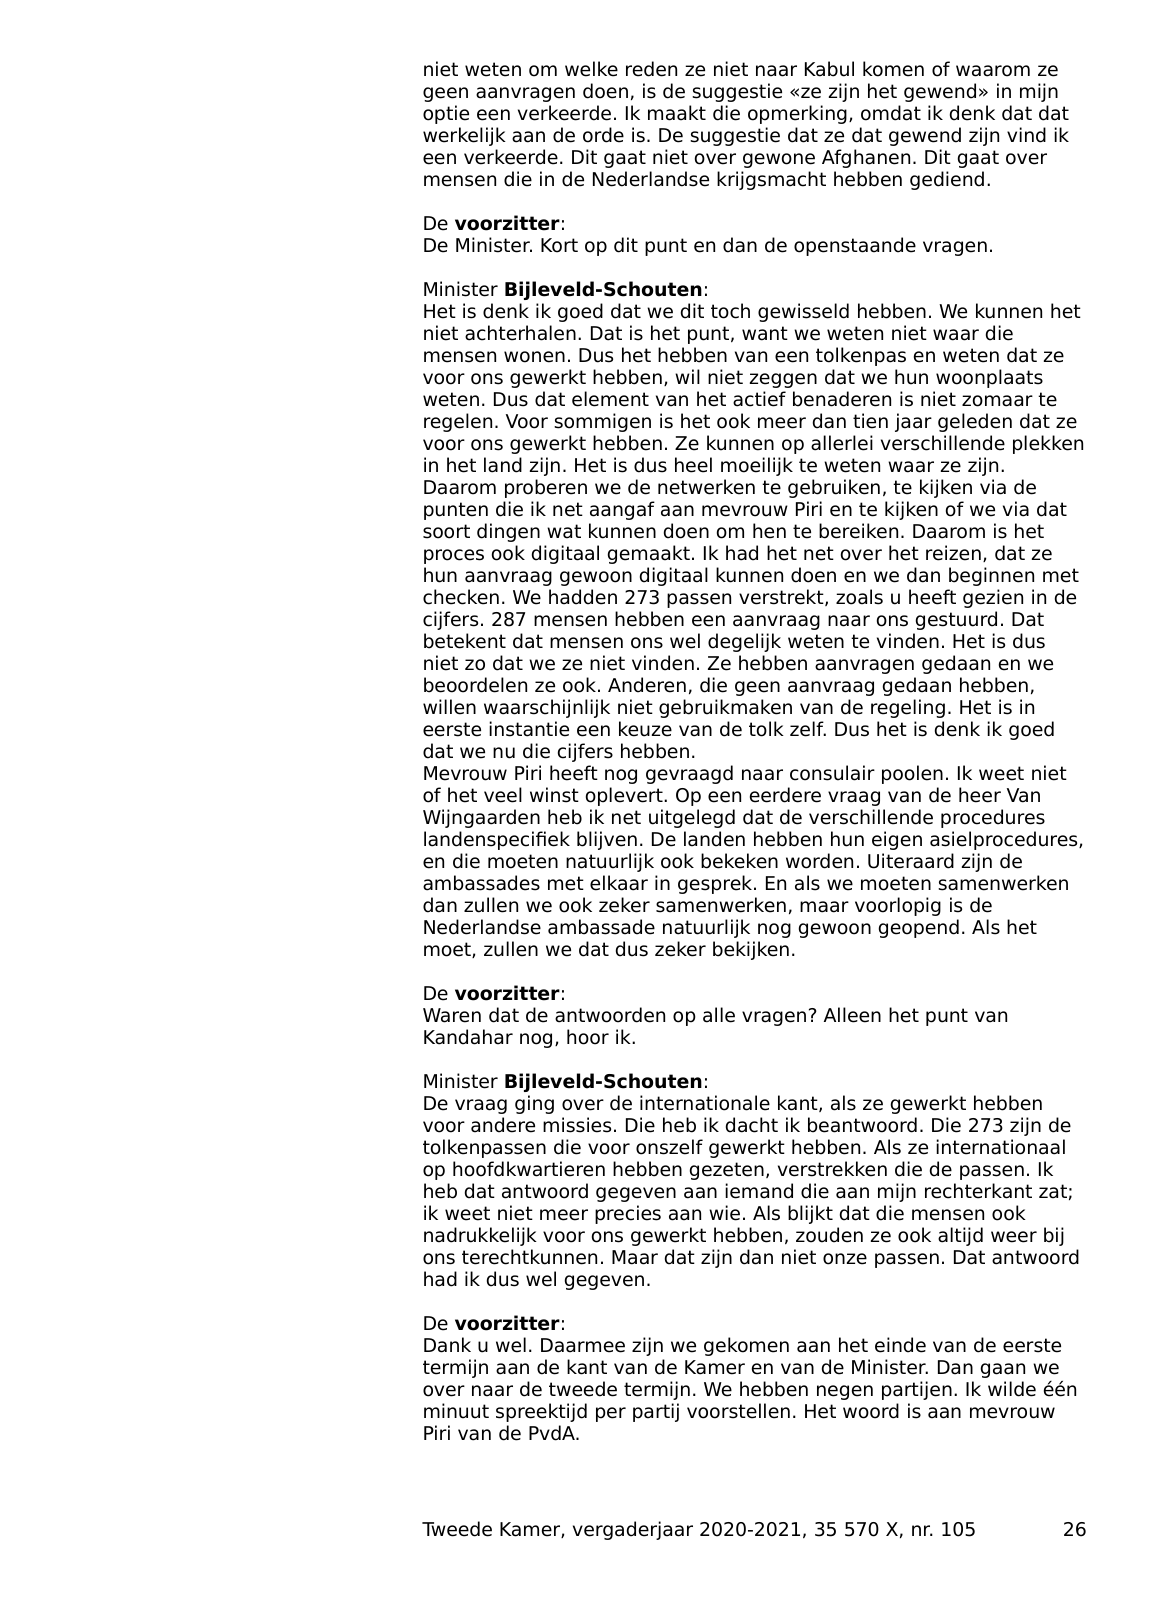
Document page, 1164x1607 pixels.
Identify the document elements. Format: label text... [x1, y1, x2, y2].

text De vraag ging over de internationale kant, als ze gewerkt hebben voor andere missies. Die heb ik dacht ik beantwoord. Die 273 zijn de tolkenpassen die voor onszelf gewerkt hebben. Als ze internationaal op hoofdkwartieren hebben gezeten, verstrekken die de passen. Ik heb dat antwoord gegeven aan iemand die aan mijn rechterkant zat; ik weet niet meer precies aan wie. Als blijkt dat die mensen ook nadrukkelijk voor ons gewerkt hebben, zouden ze ook altijd weer bij ons terechtkunnen. Maar dat zijn dan niet onze passen. Dat antwoord had ik dus wel gegeven. [422, 1093, 1087, 1291]
text Minister Bijleveld-Schouten: [422, 279, 1087, 301]
text De Minister. Kort op dit punt en dan de openstaande vragen. [422, 235, 1087, 257]
text De voorzitter: [422, 1313, 1087, 1335]
text Waren dat de antwoorden op alle vragen? Alleen het punt van Kandahar nog, hoor ik. [422, 1005, 1087, 1049]
text Minister Bijleveld-Schouten: [422, 1071, 1087, 1093]
text De voorzitter: [422, 983, 1087, 1005]
text Het is denk ik goed dat we dit toch gewisseld hebben. We kunnen het niet achterhalen. Dat is het punt, want we weten niet waar die mensen wonen. Dus het hebben van een tolkenpas en weten dat ze voor ons gewerkt hebben, wil niet zeggen dat we hun woonplaats weten. Dus dat element van het actief benaderen is niet zomaar te regelen. Voor sommigen is het ook meer dan tien jaar geleden dat ze voor ons gewerkt hebben. Ze kunnen op allerlei verschillende plekken in het land zijn. Het is dus heel moeilijk te weten waar ze zijn. Daarom proberen we de netwerken te gebruiken, te kijken via de punten die ik net aangaf aan mevrouw Piri en te kijken of we via dat soort dingen wat kunnen doen om hen te bereiken. Daarom is het proces ook digitaal gemaakt. Ik had het net over het reizen, dat ze hun aanvraag gewoon digitaal kunnen doen en we dan beginnen met checken. We hadden 273 passen verstrekt, zoals u heeft gezien in de cijfers. 287 mensen hebben een aanvraag naar ons gestuurd. Dat betekent dat mensen ons wel degelijk weten te vinden. Het is dus niet zo dat we ze niet vinden. Ze hebben aanvragen gedaan en we beoordelen ze ook. Anderen, die geen aanvraag gedaan hebben, willen waarschijnlijk niet gebruikmaken van de regeling. Het is in eerste instantie een keuze van de tolk zelf. Dus het is denk ik goed dat we nu die cijfers hebben. [422, 301, 1087, 763]
text Dank u wel. Daarmee zijn we gekomen aan het einde van de eerste termijn aan de kant van de Kamer en van de Minister. Dan gaan we over naar de tweede termijn. We hebben negen partijen. Ik wilde één minuut spreektijd per partij voorstellen. Het woord is aan mevrouw Piri van de PvdA. [422, 1335, 1087, 1445]
text De voorzitter: [422, 213, 1087, 235]
text niet weten om welke reden ze niet naar Kabul komen of waarom ze geen aanvragen doen, is de suggestie «ze zijn het gewend» in mijn optie een verkeerde. Ik maakt die opmerking, omdat ik denk dat dat werkelijk aan de orde is. De suggestie dat ze dat gewend zijn vind ik een verkeerde. Dit gaat niet over gewone Afghanen. Dit gaat over mensen die in de Nederlandse krijgsmacht hebben gediend. [422, 59, 1087, 191]
text Mevrouw Piri heeft nog gevraagd naar consulair poolen. Ik weet niet of het veel winst oplevert. Op een eerdere vraag van de heer Van Wijngaarden heb ik net uitgelegd dat de verschillende procedures landenspecifiek blijven. De landen hebben hun eigen asielprocedures, en die moeten natuurlijk ook bekeken worden. Uiteraard zijn de ambassades met elkaar in gesprek. En als we moeten samenwerken dan zullen we ook zeker samenwerken, maar voorlopig is de Nederlandse ambassade natuurlijk nog gewoon geopend. Als het moet, zullen we dat dus zeker bekijken. [422, 763, 1087, 961]
